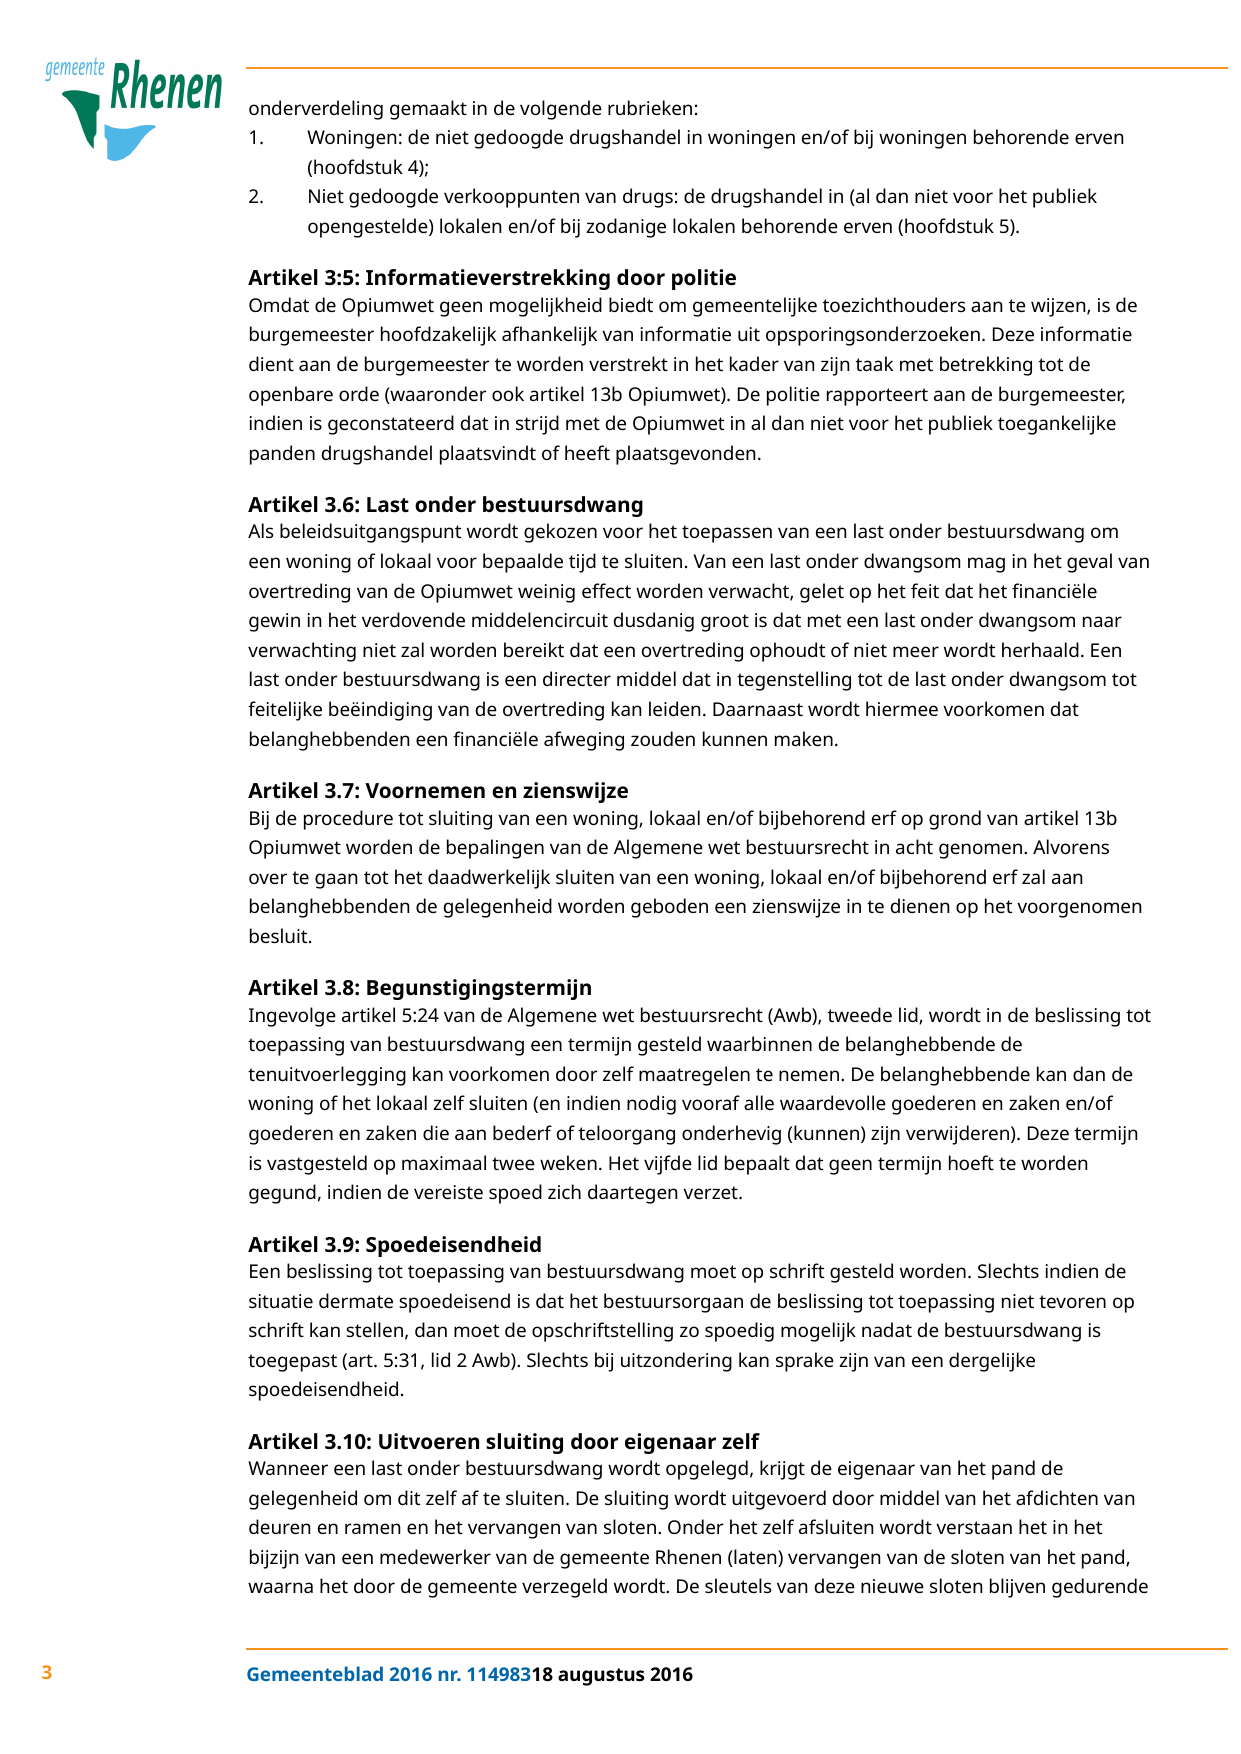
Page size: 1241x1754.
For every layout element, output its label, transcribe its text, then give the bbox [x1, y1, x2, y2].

text Artikel 3.9: Spoedeisendheid [248, 1230, 1152, 1258]
text Wanneer een last onder bestuursdwang wordt opgelegd, krijgt de eigenaar van het pand de gelegenheid om dit zelf af te sluiten. De sluiting wordt uitgevoerd door middel van het afdichten van deuren en ramen en het vervangen van sloten. Onder het zelf afsluiten wordt verstaan het in het bijzijn van een medewerker van de gemeente Rhenen (laten) vervangen van de sloten van het pand, waarna het door de gemeente verzegeld wordt. De sleutels van deze nieuwe sloten blijven gedurende [248, 1455, 1152, 1599]
text Ingevolge artikel 5:24 van de Algemene wet bestuursrecht (Awb), tweede lid, wordt in de beslissing tot toepassing van bestuursdwang een termijn gesteld waarbinnen de belanghebbende de tenuitvoerlegging kan voorkomen door zelf maatregelen te nemen. De belanghebbende kan dan de woning of het lokaal zelf sluiten (en indien nodig vooraf alle waardevolle goederen en zaken en/of goederen en zaken die aan bederf of teloorgang onderhevig (kunnen) zijn verwijderen). Deze termijn is vastgesteld op maximaal twee weken. Het vijfde lid bepaalt dat geen termijn hoeft te worden gegund, indien de vereiste spoed zich daartegen verzet. [248, 1002, 1152, 1205]
text Artikel 3:5: Informatieverstrekking door politie [248, 263, 1152, 292]
picture [41, 47, 231, 172]
list Woningen: de niet gedoogde drugshandel in woningen en/of bij woningen behorende erven (hoofdstuk 4); [248, 124, 1152, 180]
text Artikel 3.10: Uitvoeren sluiting door eigenaar zelf [248, 1427, 1152, 1455]
text Een beslissing tot toepassing van bestuursdwang moet op schrift gesteld worden. Slechts indien de situatie dermate spoedeisend is dat het bestuursorgaan de beslissing tot toepassing niet tevoren op schrift kan stellen, dan moet de opschriftstelling zo spoedig mogelijk nadat de bestuursdwang is toegepast (art. 5:31, lid 2 Awb). Slechts bij uitzondering kan sprake zijn van een dergelijke spoedeisendheid. [248, 1258, 1152, 1402]
text Artikel 3.7: Voornemen en zienswijze [248, 776, 1152, 805]
text Artikel 3.8: Begunstigingstermijn [248, 973, 1152, 1002]
text Artikel 3.6: Last onder bestuursdwang [248, 490, 1152, 519]
list Niet gedoogde verkooppunten van drugs: de drugshandel in (al dan niet voor het publiek opengestelde) lokalen en/of bij zodanige lokalen behorende erven (hoofdstuk 5). [248, 183, 1152, 239]
text onderverdeling gemaakt in de volgende rubrieken: [248, 95, 1152, 121]
text Als beleidsuitgangspunt wordt gekozen voor het toepassen van een last onder bestuursdwang om een woning of lokaal voor bepaalde tijd te sluiten. Van een last onder dwangsom mag in het geval van overtreding van de Opiumwet weinig effect worden verwacht, gelet op het feit dat het financiële gewin in het verdovende middelencircuit dusdanig groot is dat met een last onder dwangsom naar verwachting niet zal worden bereikt dat een overtreding ophoudt of niet meer wordt herhaald. Een last onder bestuursdwang is een directer middel dat in tegenstelling tot de last onder dwangsom tot feitelijke beëindiging van de overtreding kan leiden. Daarnaast wordt hiermee voorkomen dat belanghebbenden een financiële afweging zouden kunnen maken. [248, 519, 1152, 752]
text Bij de procedure tot sluiting van een woning, lokaal en/of bijbehorend erf op grond van artikel 13b Opiumwet worden de bepalingen van de Algemene wet bestuursrecht in acht genomen. Alvorens over te gaan tot het daadwerkelijk sluiten van een woning, lokaal en/of bijbehorend erf zal aan belanghebbenden de gelegenheid worden geboden een zienswijze in te dienen op het voorgenomen besluit. [248, 805, 1152, 949]
text Omdat de Opiumwet geen mogelijkheid biedt om gemeentelijke toezichthouders aan te wijzen, is de burgemeester hoofdzakelijk afhankelijk van informatie uit opsporingsonderzoeken. Deze informatie dient aan de burgemeester te worden verstrekt in het kader van zijn taak met betrekking tot de openbare orde (waaronder ook artikel 13b Opiumwet). De politie rapporteert aan de burgemeester, indien is geconstateerd dat in strijd met de Opiumwet in al dan niet voor het publiek toegankelijke panden drugshandel plaatsvindt of heeft plaatsgevonden. [248, 292, 1152, 466]
